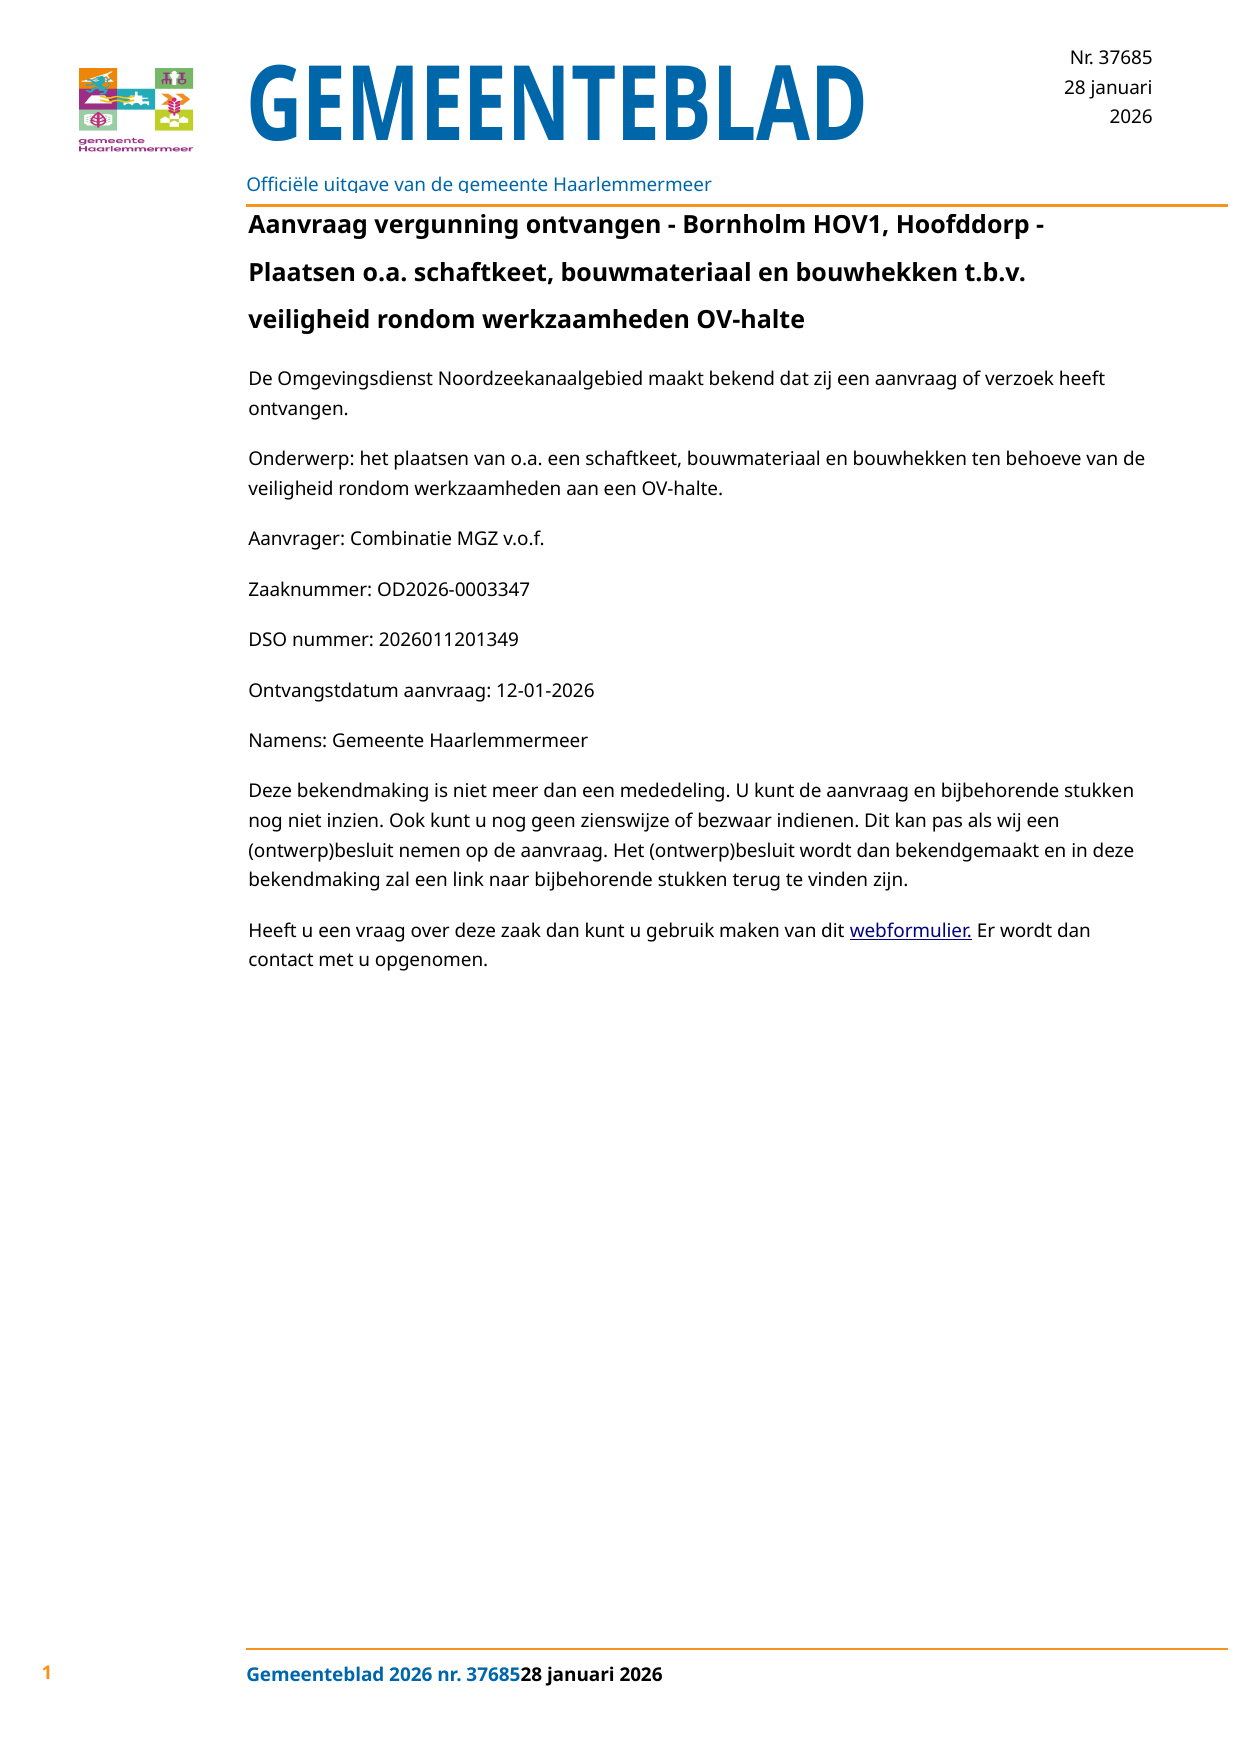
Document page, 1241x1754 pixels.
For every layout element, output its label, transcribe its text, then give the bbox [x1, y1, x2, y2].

text Aanvrager: Combinatie MGZ v.o.f. [248, 526, 1152, 551]
text DSO nummer: 2026011201349 [248, 626, 1152, 652]
text Deze bekendmaking is niet meer dan een mededeling. U kunt de aanvraag en bijbehorende stukken nog niet inzien. Ook kunt u nog geen zienswijze of bezwaar indienen. Dit kan pas als wij een (ontwerp)besluit nemen op de aanvraag. Het (ontwerp)besluit wordt dan bekendgemaakt en in deze bekendmaking zal een link naar bijbehorende stukken terug te vinden zijn. [248, 778, 1152, 892]
text Aanvraag vergunning ontvangen - Bornholm HOV1, Hoofddorp - Plaatsen o.a. schaftkeet, bouwmateriaal en bouwhekken t.b.v. veiligheid rondom werkzaamheden OV-halte [248, 207, 1152, 336]
text Heeft u een vraag over deze zaak dan kunt u gebruik maken van dit webformulier. Er wordt dan contact met u opgenomen. [248, 917, 1152, 972]
text Onderwerp: het plaatsen van o.a. een schaftkeet, bouwmateriaal en bouwhekken ten behoeve van de veiligheid rondom werkzaamheden aan een OV-halte. [248, 446, 1152, 501]
text Ontvangstdatum aanvraag: 12-01-2026 [248, 677, 1152, 702]
picture [41, 47, 231, 172]
text Zaaknummer: OD2026-0003347 [248, 576, 1152, 602]
text De Omgevingsdienst Noordzeekanaalgebied maakt bekend dat zij een aanvraag of verzoek heeft ontvangen. [248, 366, 1152, 421]
text Namens: Gemeente Haarlemmermeer [248, 727, 1152, 753]
